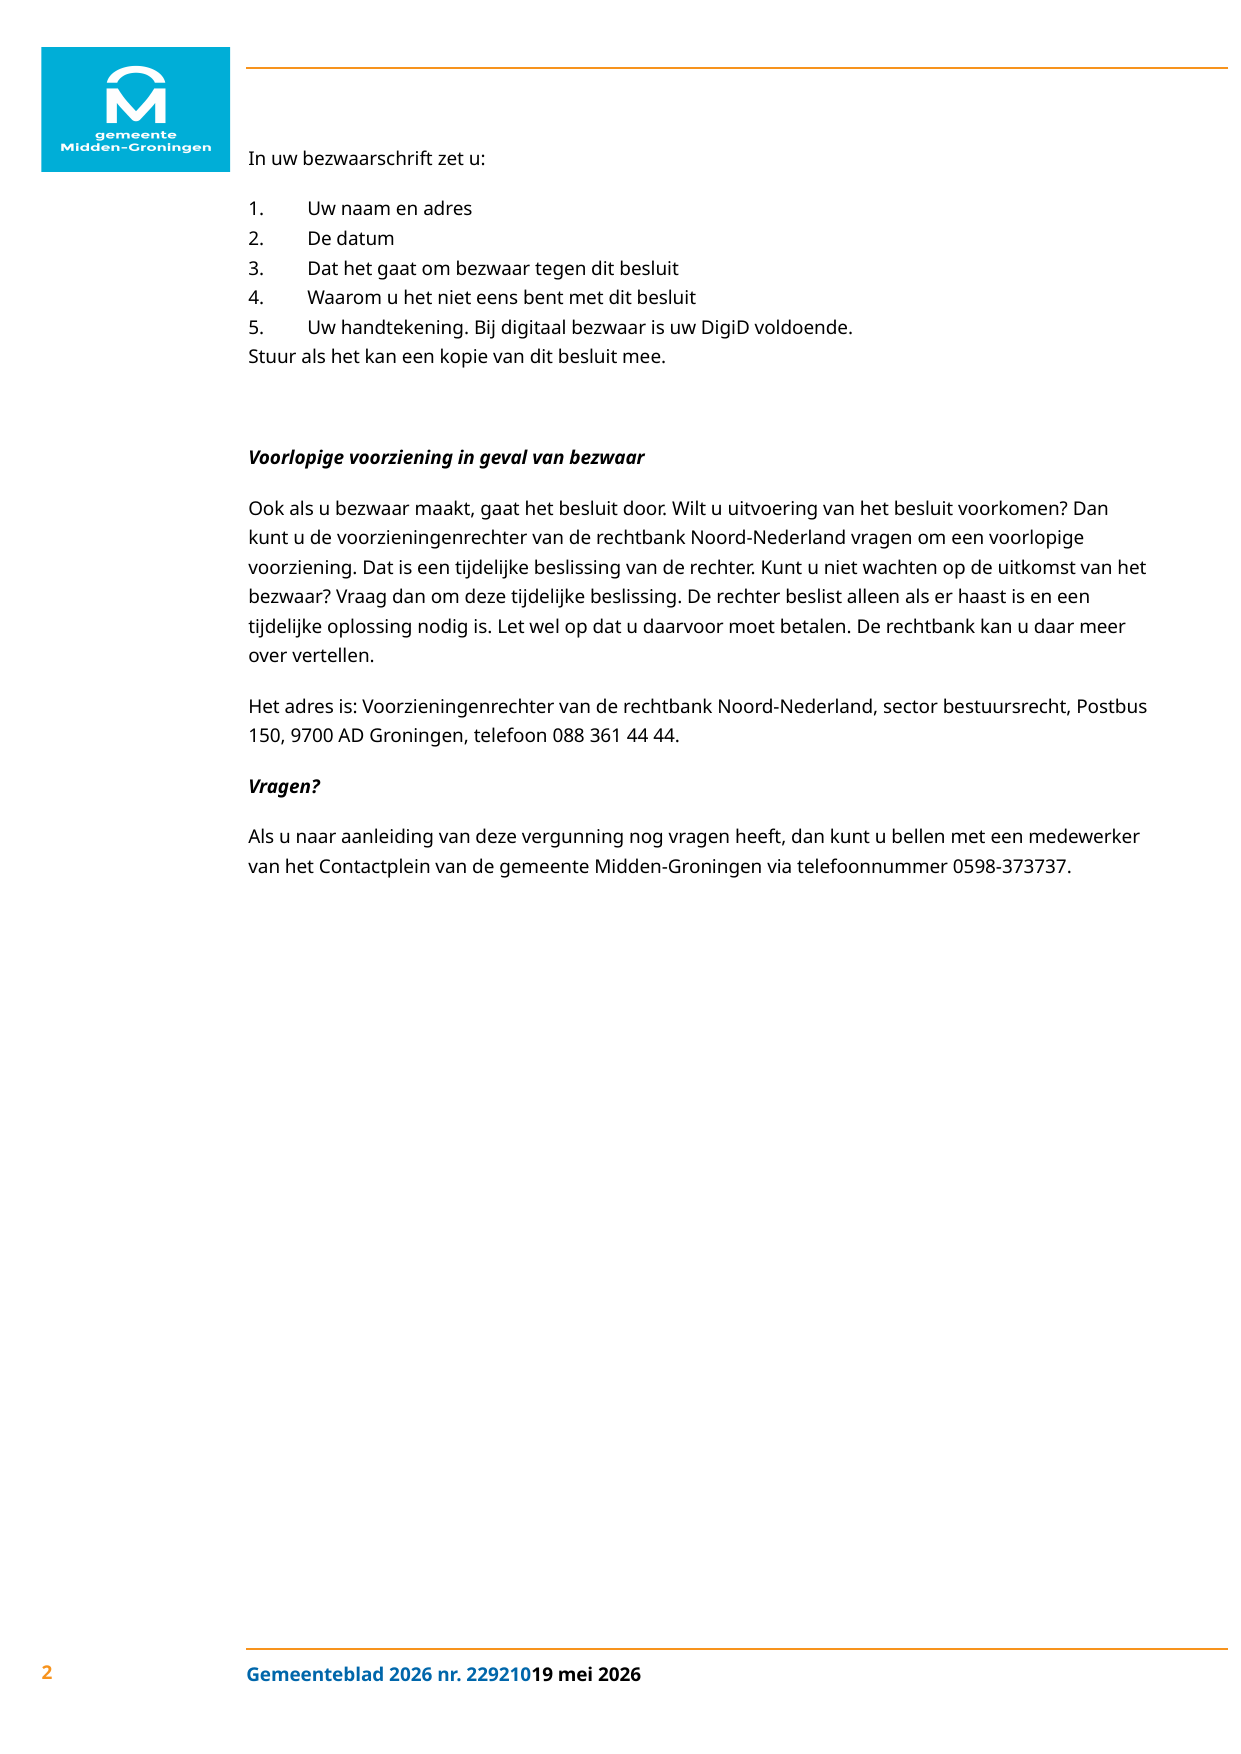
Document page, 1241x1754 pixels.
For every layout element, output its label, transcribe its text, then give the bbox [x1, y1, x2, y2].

text Als u naar aanleiding van deze vergunning nog vragen heeft, dan kunt u bellen met een medewerker van het Contactplein van de gemeente Midden-Groningen via telefoonnummer 0598-373737. [248, 823, 1152, 879]
picture [108, 66, 164, 82]
list Uw naam en adres [248, 196, 1152, 221]
text Stuur als het kan een kopie van dit besluit mee. [248, 343, 1152, 369]
list Dat het gaat om bezwaar tegen dit besluit [248, 255, 1152, 281]
text Voorlopige voorziening in geval van bezwaar [248, 444, 1152, 470]
text In uw bezwaarschrift zet u: [248, 145, 1152, 171]
list Waarom u het niet eens bent met dit besluit [248, 284, 1152, 310]
text Ook als u bezwaar maakt, gaat het besluit door. Wilt u uitvoering van het besluit voorkomen? Dan kunt u de voorzieningenrechter van de rechtbank Noord-Nederland vragen om een voorlopige voorziening. Dat is een tijdelijke beslissing van de rechter. Kunt u niet wachten op de uitkomst van het bezwaar? Vraag dan om deze tijdelijke beslissing. De rechter beslist alleen als er haast is en een tijdelijke oplossing nodig is. Let wel op dat u daarvoor moet betalen. De rechtbank kan u daar meer over vertellen. [248, 495, 1152, 668]
list De datum [248, 225, 1152, 251]
text Vragen? [248, 773, 1152, 799]
picture [107, 89, 165, 122]
list Uw handtekening. Bij digitaal bezwaar is uw DigiD voldoende. [248, 314, 1152, 340]
text Het adres is: Voorzieningenrechter van de rechtbank Noord-Nederland, sector bestuursrecht, Postbus 150, 9700 AD Groningen, telefoon 088 361 44 44. [248, 693, 1152, 748]
picture [184, 146, 190, 153]
